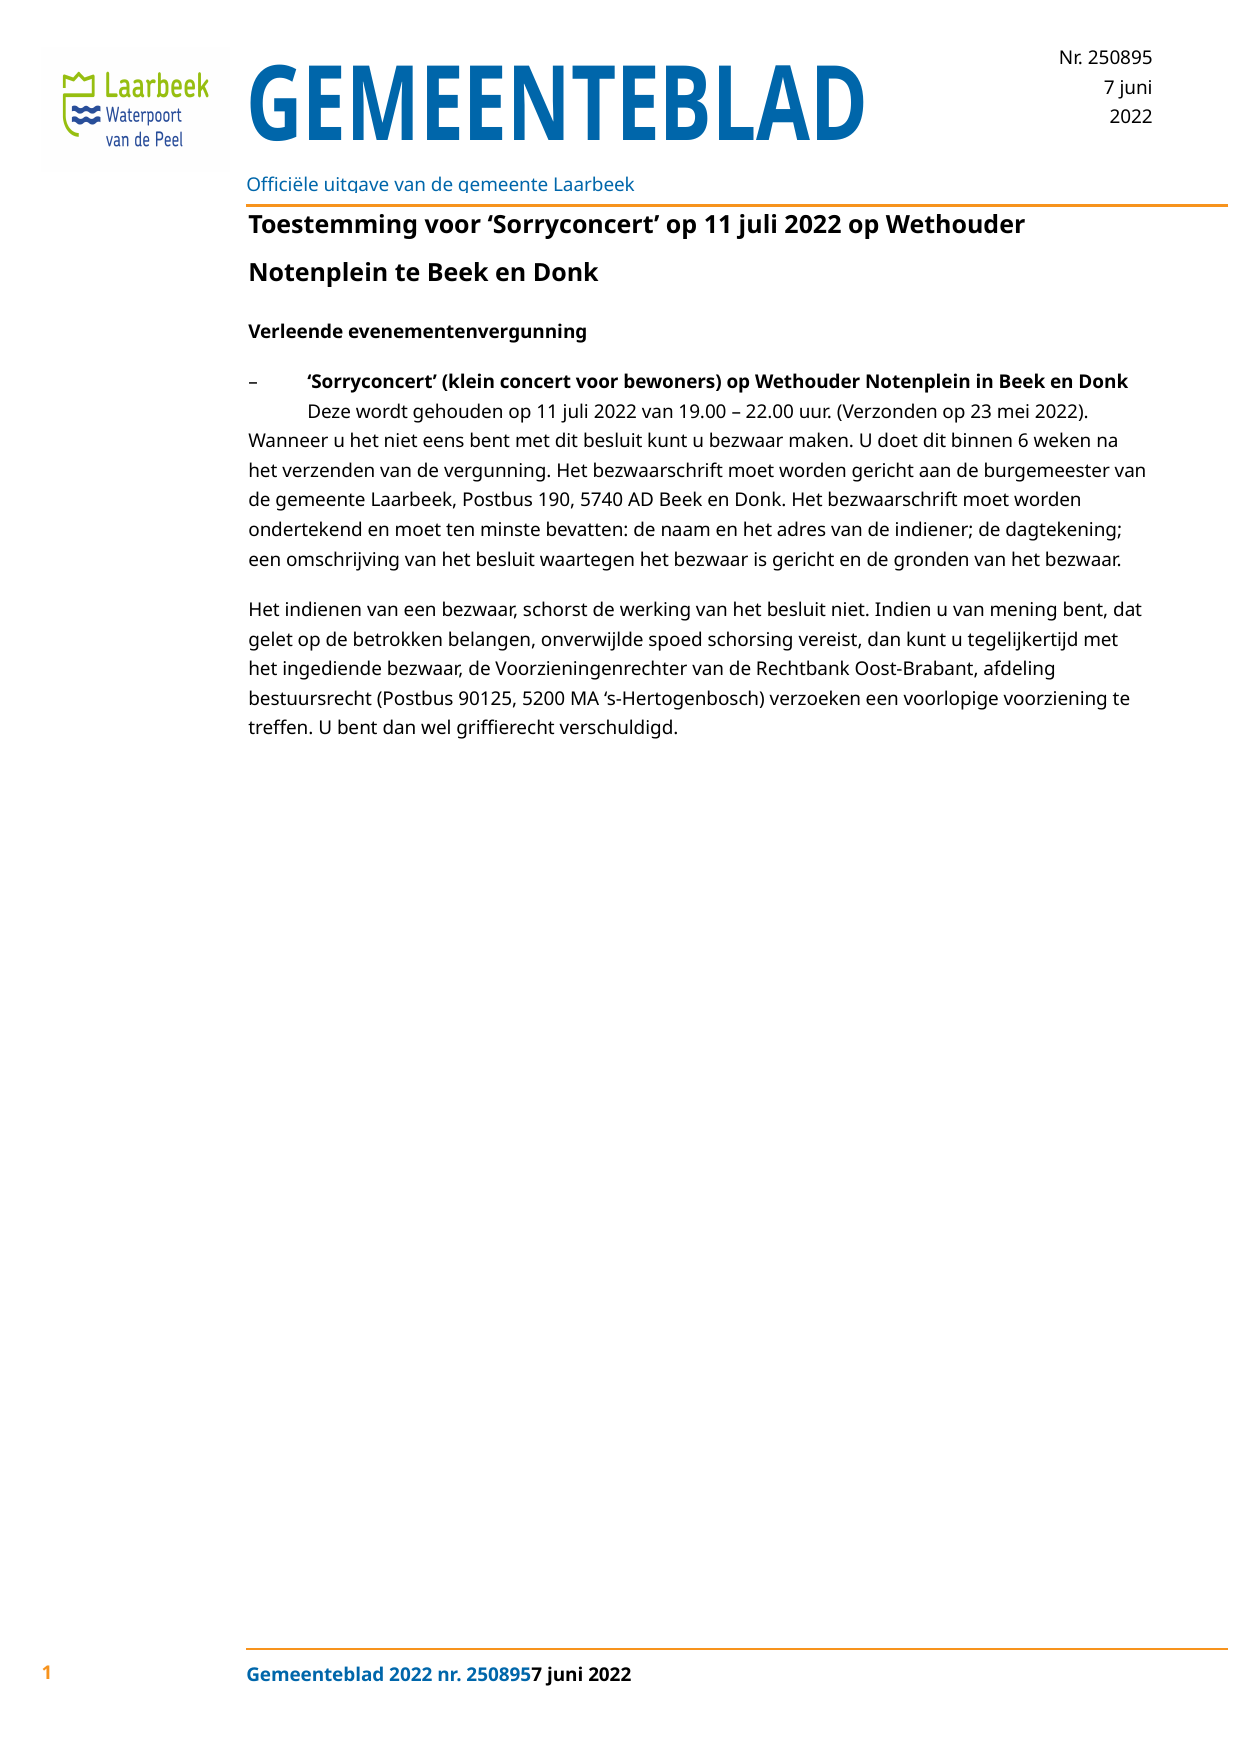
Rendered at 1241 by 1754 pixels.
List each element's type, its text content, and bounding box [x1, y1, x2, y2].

list ‘Sorryconcert’ (klein concert voor bewoners) op Wethouder Notenplein in Beek en Donk Deze wordt gehouden op 11 juli 2022 van 19.00 – 22.00 uur. (Verzonden op 23 mei 2022). [248, 368, 1152, 424]
text Het indienen van een bezwaar, schorst de werking van het besluit niet. Indien u van mening bent, dat gelet op de betrokken belangen, onverwijlde spoed schorsing vereist, dan kunt u tegelijkertijd met het ingediende bezwaar, de Voorzieningenrechter van de Rechtbank Oost-Brabant, afdeling bestuursrecht (Postbus 90125, 5200 MA ‘s-Hertogenbosch) verzoeken een voorlopige voorziening te treffen. U bent dan wel griffierecht verschuldigd. [248, 596, 1152, 740]
text Verleende evenementenvergunning [248, 318, 1152, 344]
text Toestemming voor ‘Sorryconcert’ op 11 juli 2022 op Wethouder Notenplein te Beek en Donk [248, 207, 1152, 288]
text Wanneer u het niet eens bent met dit besluit kunt u bezwaar maken. U doet dit binnen 6 weken na het verzenden van de vergunning. Het bezwaarschrift moet worden gericht aan de burgemeester van de gemeente Laarbeek, Postbus 190, 5740 AD Beek en Donk. Het bezwaarschrift moet worden ondertekend en moet ten minste bevatten: de naam en het adres van de indiener; de dagtekening; een omschrijving van het besluit waartegen het bezwaar is gericht en de gronden van het bezwaar. [248, 427, 1152, 572]
picture [41, 47, 231, 172]
